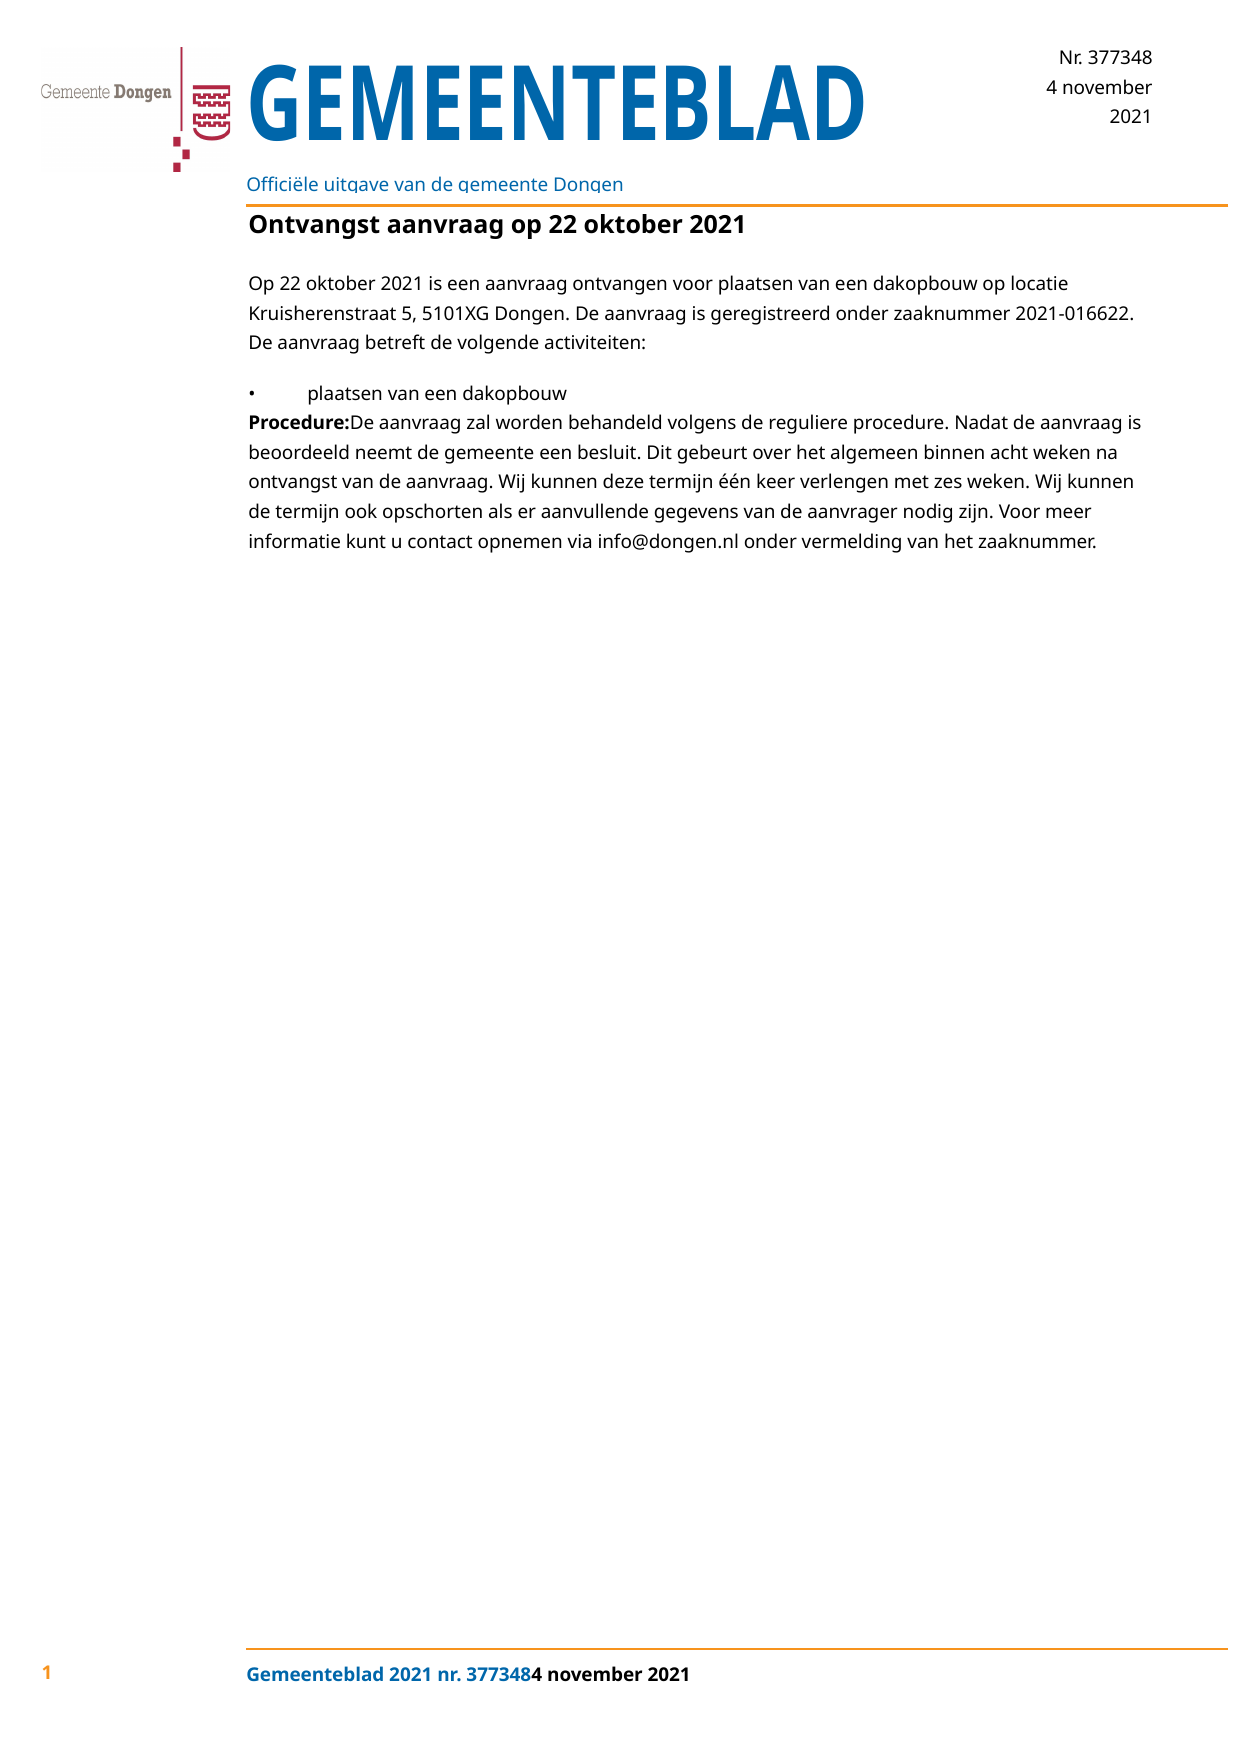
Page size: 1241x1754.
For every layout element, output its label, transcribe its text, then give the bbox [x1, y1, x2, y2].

text Op 22 oktober 2021 is een aanvraag ontvangen voor plaatsen van een dakopbouw op locatie Kruisherenstraat 5, 5101XG Dongen. De aanvraag is geregistreerd onder zaaknummer 2021-016622. De aanvraag betreft de volgende activiteiten: [248, 270, 1152, 355]
text Procedure:De aanvraag zal worden behandeld volgens de reguliere procedure. Nadat de aanvraag is beoordeeld neemt de gemeente een besluit. Dit gebeurt over het algemeen binnen acht weken na ontvangst van de aanvraag. Wij kunnen deze termijn één keer verlengen met zes weken. Wij kunnen de termijn ook opschorten als er aanvullende gegevens van de aanvrager nodig zijn. Voor meer informatie kunt u contact opnemen via info@dongen.nl onder vermelding van het zaaknummer. [248, 409, 1152, 553]
text Ontvangst aanvraag op 22 oktober 2021 [248, 207, 1152, 241]
list plaatsen van een dakopbouw [248, 380, 1152, 406]
picture [41, 47, 231, 172]
